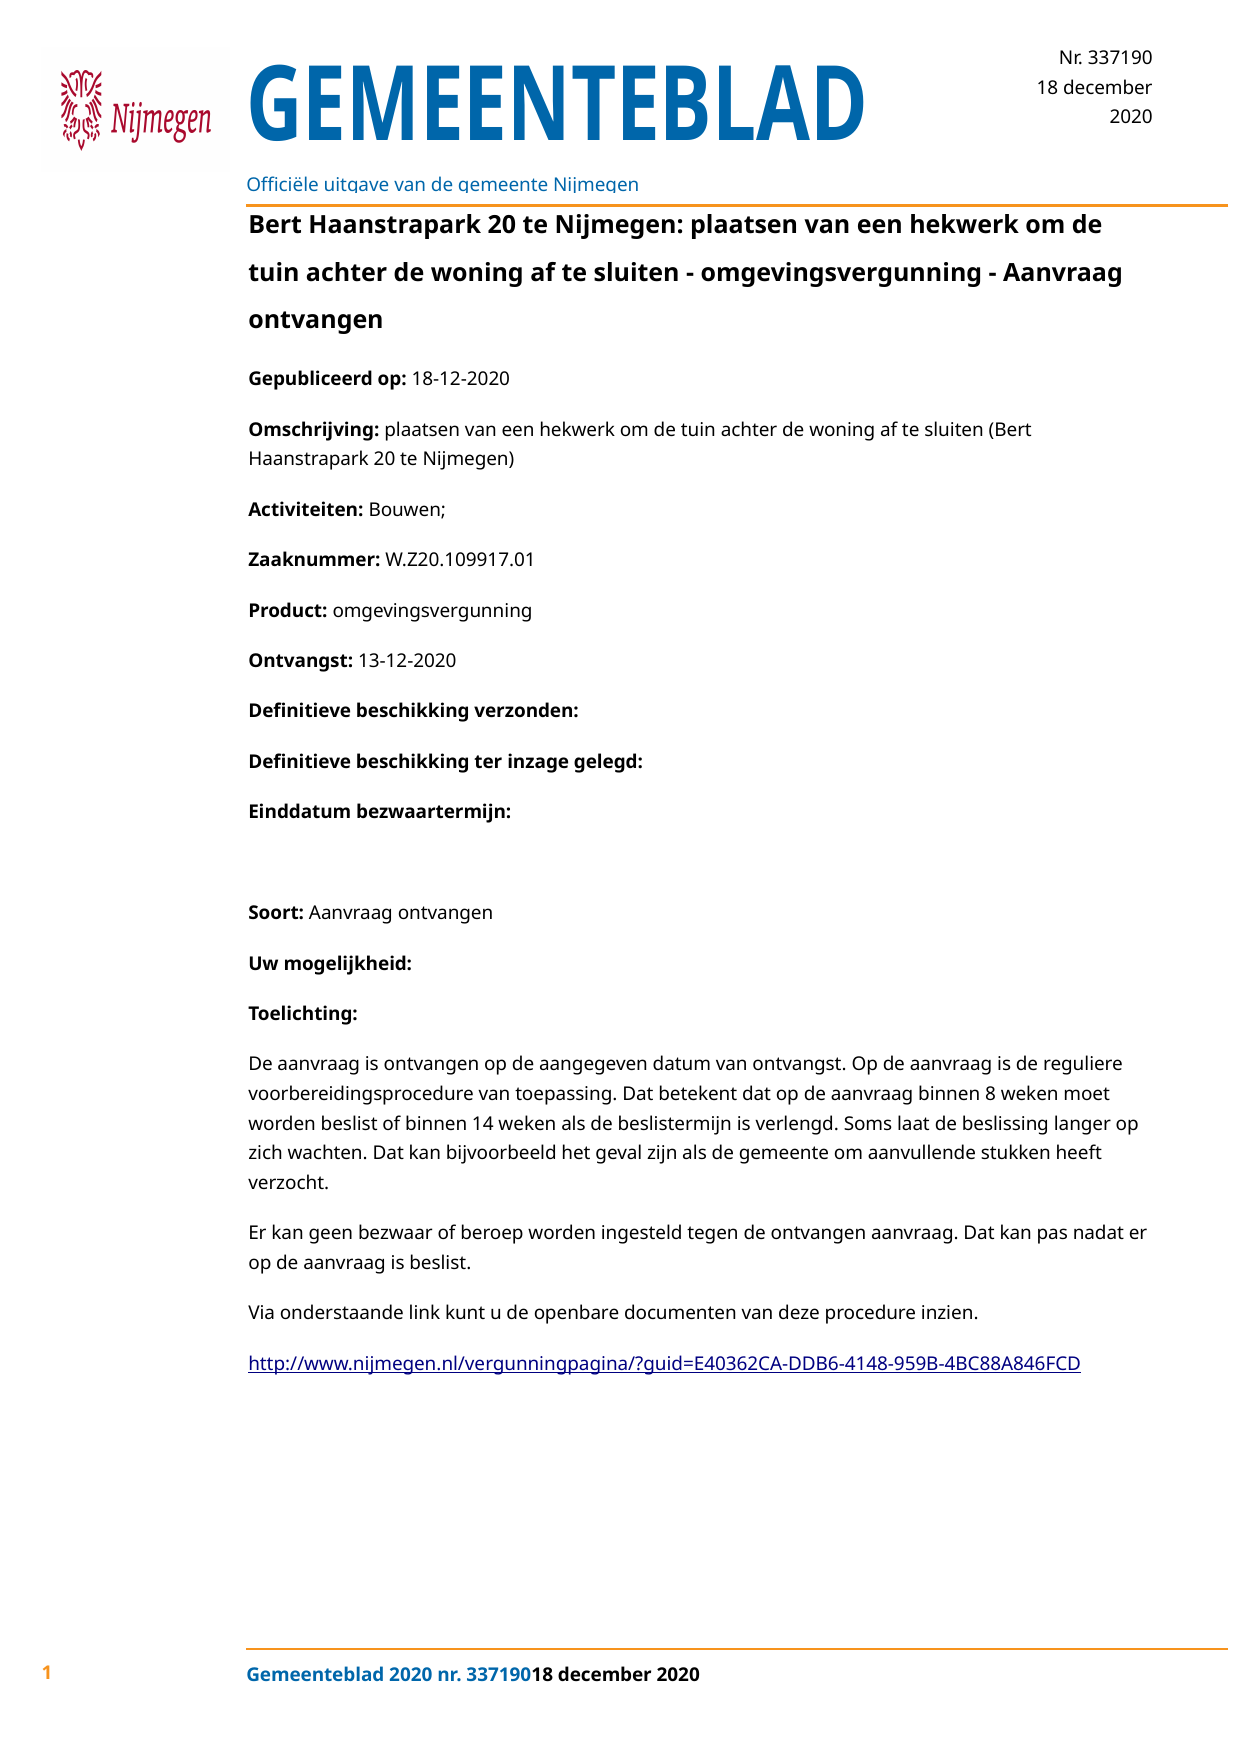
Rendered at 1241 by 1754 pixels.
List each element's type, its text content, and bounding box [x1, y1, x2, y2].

text Er kan geen bezwaar of beroep worden ingesteld tegen de ontvangen aanvraag. Dat kan pas nadat er op de aanvraag is beslist. [248, 1219, 1152, 1274]
text Soort: Aanvraag ontvangen [248, 899, 1152, 925]
text Via onderstaande link kunt u de openbare documenten van deze procedure inzien. [248, 1299, 1152, 1325]
text Bert Haanstrapark 20 te Nijmegen: plaatsen van een hekwerk om de tuin achter de woning af te sluiten - omgevingsvergunning - Aanvraag ontvangen [248, 207, 1152, 336]
text Definitieve beschikking verzonden: [248, 698, 1152, 723]
text Zaaknummer: W.Z20.109917.01 [248, 546, 1152, 572]
text Uw mogelijkheid: [248, 950, 1152, 975]
text http://www.nijmegen.nl/vergunningpagina/?guid=E40362CA-DDB6-4148-959B-4BC88A846FCD [248, 1350, 1152, 1375]
text Ontvangst: 13-12-2020 [248, 647, 1152, 673]
text Einddatum bezwaartermijn: [248, 798, 1152, 824]
text Activiteiten: Bouwen; [248, 496, 1152, 522]
text Omschrijving: plaatsen van een hekwerk om de tuin achter de woning af te sluiten (Bert Haanstrapark 20 te Nijmegen) [248, 416, 1152, 471]
text Product: omgevingsvergunning [248, 597, 1152, 622]
text De aanvraag is ontvangen op de aangegeven datum van ontvangst. Op de aanvraag is de reguliere voorbereidingsprocedure van toepassing. Dat betekent dat op de aanvraag binnen 8 weken moet worden beslist of binnen 14 weken als de beslistermijn is verlengd. Soms laat de beslissing langer op zich wachten. Dat kan bijvoorbeeld het geval zijn als de gemeente om aanvullende stukken heeft verzocht. [248, 1051, 1152, 1194]
picture [41, 47, 231, 172]
text Gepubliceerd op: 18-12-2020 [248, 366, 1152, 391]
text Toelichting: [248, 1000, 1152, 1026]
text Definitieve beschikking ter inzage gelegd: [248, 748, 1152, 774]
